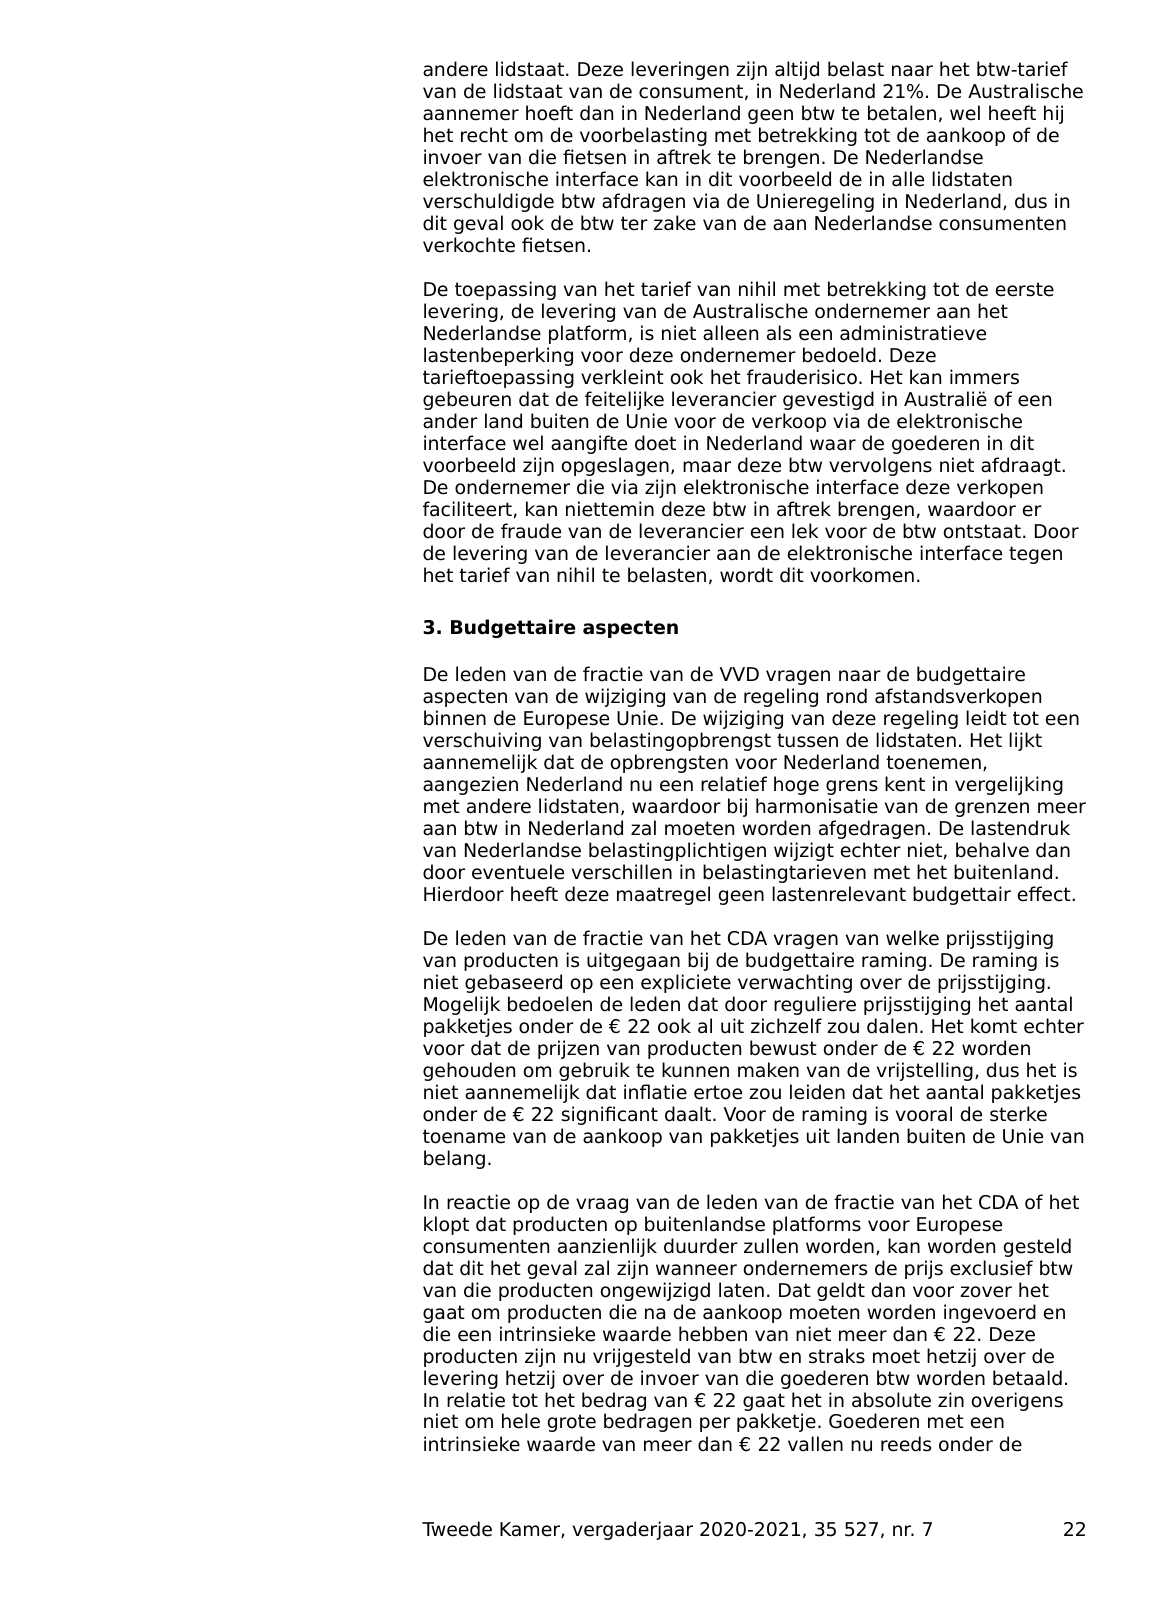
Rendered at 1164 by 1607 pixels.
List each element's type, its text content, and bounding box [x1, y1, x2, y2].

text De leden van de fractie van het CDA vragen van welke prijsstijging van producten is uitgegaan bij de budgettaire raming. De raming is niet gebaseerd op een expliciete verwachting over de prijsstijging. Mogelijk bedoelen de leden dat door reguliere prijsstijging het aantal pakketjes onder de € 22 ook al uit zichzelf zou dalen. Het komt echter voor dat de prijzen van producten bewust onder de € 22 worden gehouden om gebruik te kunnen maken van de vrijstelling, dus het is niet aannemelijk dat inflatie ertoe zou leiden dat het aantal pakketjes onder de € 22 significant daalt. Voor de raming is vooral de sterke toename van de aankoop van pakketjes uit landen buiten de Unie van belang. [422, 928, 1087, 1169]
text In reactie op de vraag van de leden van de fractie van het CDA of het klopt dat producten op buitenlandse platforms voor Europese consumenten aanzienlijk duurder zullen worden, kan worden gesteld dat dit het geval zal zijn wanneer ondernemers de prijs exclusief btw van die producten ongewijzigd laten. Dat geldt dan voor zover het gaat om producten die na de aankoop moeten worden ingevoerd en die een intrinsieke waarde hebben van niet meer dan € 22. Deze producten zijn nu vrijgesteld van btw en straks moet hetzij over de levering hetzij over de invoer van die goederen btw worden betaald. In relatie tot het bedrag van € 22 gaat het in absolute zin overigens niet om hele grote bedragen per pakketje. Goederen met een intrinsieke waarde van meer dan € 22 vallen nu reeds onder de [422, 1192, 1087, 1455]
text andere lidstaat. Deze leveringen zijn altijd belast naar het btw-tarief van de lidstaat van de consument, in Nederland 21%. De Australische aannemer hoeft dan in Nederland geen btw te betalen, wel heeft hij het recht om de voorbelasting met betrekking tot de aankoop of de invoer van die fietsen in aftrek te brengen. De Nederlandse elektronische interface kan in dit voorbeeld de in alle lidstaten verschuldigde btw afdragen via de Unieregeling in Nederland, dus in dit geval ook de btw ter zake van de aan Nederlandse consumenten verkochte fietsen. [422, 59, 1087, 257]
text De leden van de fractie van de VVD vragen naar de budgettaire aspecten van de wijziging van de regeling rond afstandsverkopen binnen de Europese Unie. De wijziging van deze regeling leidt tot een verschuiving van belastingopbrengst tussen de lidstaten. Het lijkt aannemelijk dat de opbrengsten voor Nederland toenemen, aangezien Nederland nu een relatief hoge grens kent in vergelijking met andere lidstaten, waardoor bij harmonisatie van de grenzen meer aan btw in Nederland zal moeten worden afgedragen. De lastendruk van Nederlandse belastingplichtigen wijzigt echter niet, behalve dan door eventuele verschillen in belastingtarieven met het buitenland. Hierdoor heeft deze maatregel geen lastenrelevant budgettair effect. [422, 664, 1087, 906]
subtitle 3. Budgettaire aspecten [422, 617, 1087, 639]
text De toepassing van het tarief van nihil met betrekking tot de eerste levering, de levering van de Australische ondernemer aan het Nederlandse platform, is niet alleen als een administratieve lastenbeperking voor deze ondernemer bedoeld. Deze tarieftoepassing verkleint ook het frauderisico. Het kan immers gebeuren dat de feitelijke leverancier gevestigd in Australië of een ander land buiten de Unie voor de verkoop via de elektronische interface wel aangifte doet in Nederland waar de goederen in dit voorbeeld zijn opgeslagen, maar deze btw vervolgens niet afdraagt. De ondernemer die via zijn elektronische interface deze verkopen faciliteert, kan niettemin deze btw in aftrek brengen, waardoor er door de fraude van de leverancier een lek voor de btw ontstaat. Door de levering van de leverancier aan de elektronische interface tegen het tarief van nihil te belasten, wordt dit voorkomen. [422, 279, 1087, 587]
